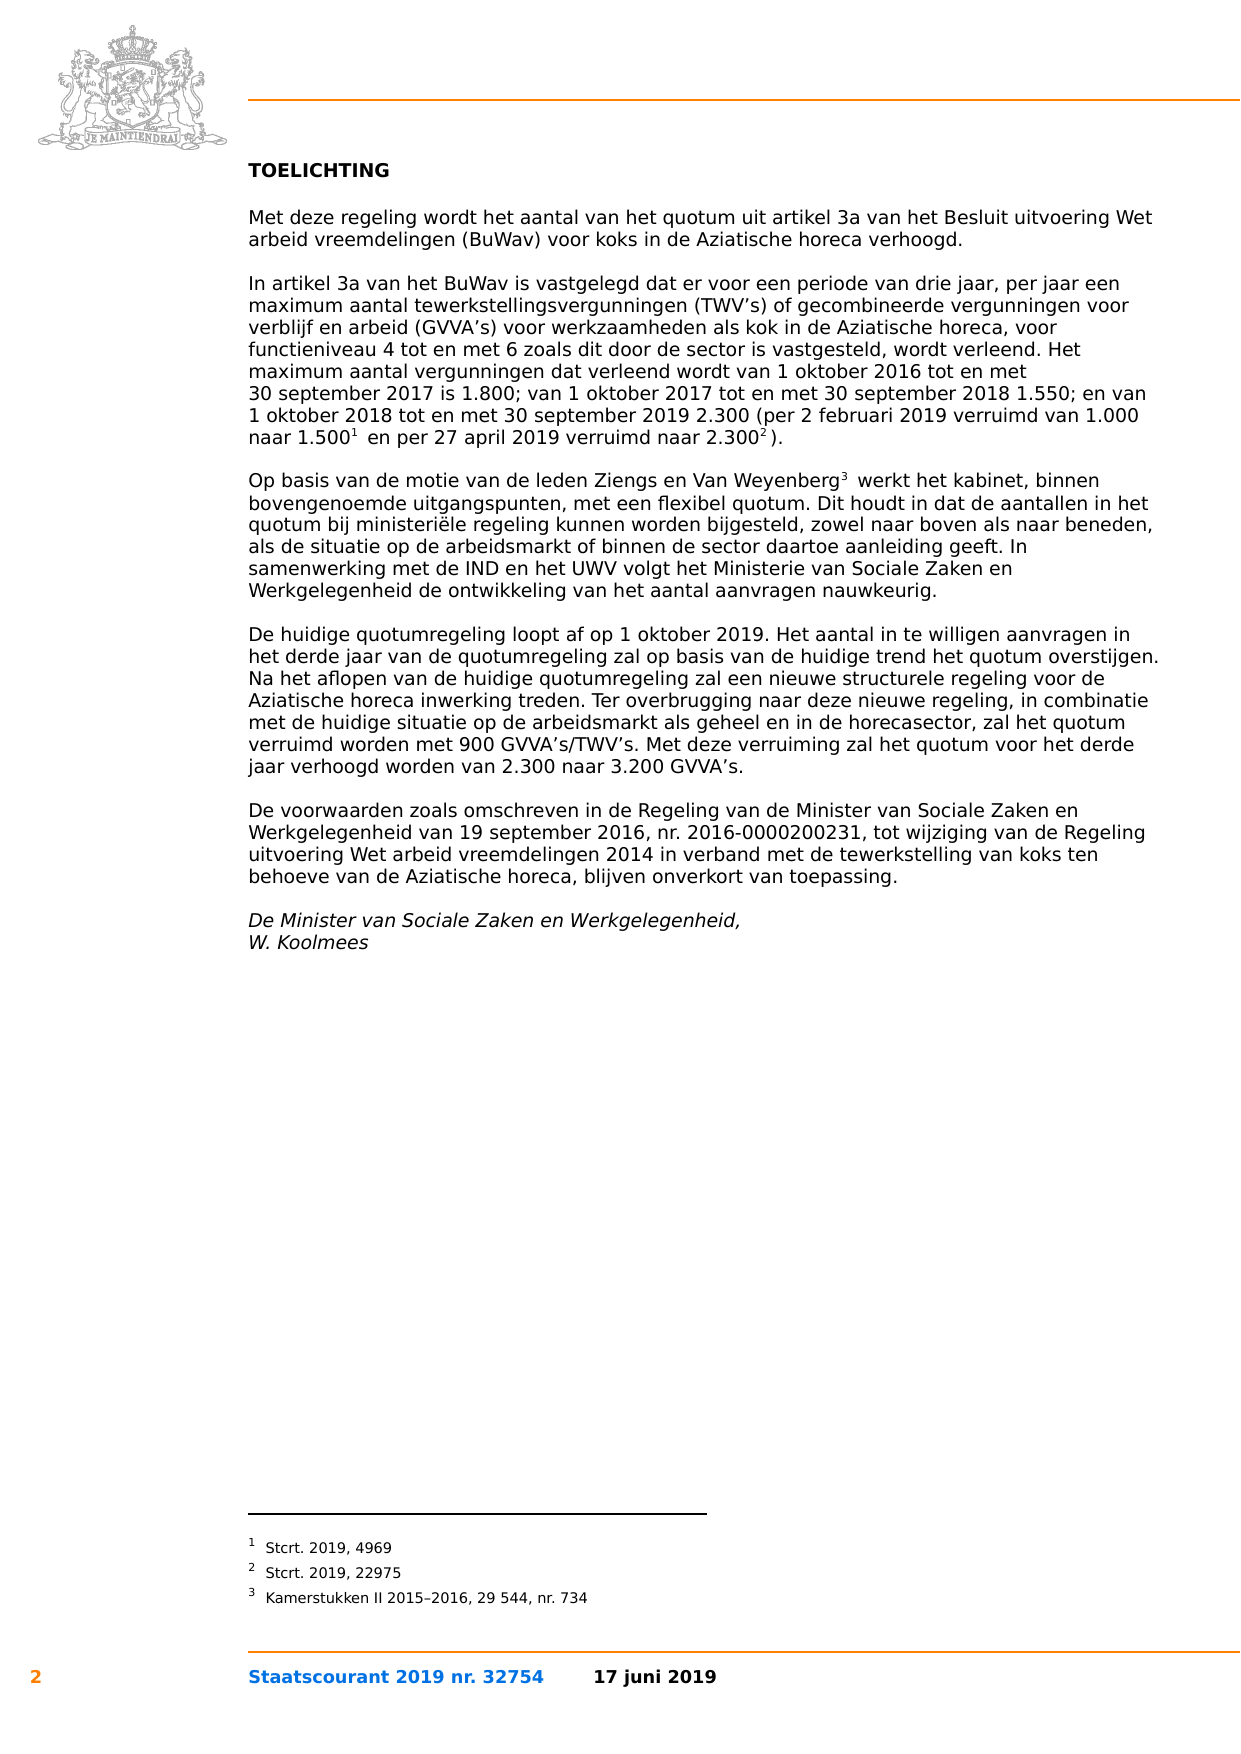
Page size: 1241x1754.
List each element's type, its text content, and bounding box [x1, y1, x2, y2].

text De voorwaarden zoals omschreven in de Regeling van de Minister van Sociale Zaken en Werkgelegenheid van 19 september 2016, nr. 2016-0000200231, tot wijziging van de Regeling uitvoering Wet arbeid vreemdelingen 2014 in verband met de tewerkstelling van koks ten behoeve van de Aziatische horeca, blijven onverkort van toepassing. [248, 800, 1163, 888]
text Op basis van de motie van de leden Ziengs en Van Weyenberg werkt het kabinet, binnen bovengenoemde uitgangspunten, met een flexibel quotum. Dit houdt in dat de aantallen in het quotum bij ministeriële regeling kunnen worden bijgesteld, zowel naar boven als naar beneden, als de situatie op de arbeidsmarkt of binnen de sector daartoe aanleiding geeft. In samenwerking met de IND en het UWV volgt het Ministerie van Sociale Zaken en Werkgelegenheid de ontwikkeling van het aantal aanvragen nauwkeurig. [248, 470, 1163, 602]
text In artikel 3a van het BuWav is vastgelegd dat er voor een periode van drie jaar, per jaar een maximum aantal tewerkstellingsvergunningen (TWV’s) of gecombineerde vergunningen voor verblijf en arbeid (GVVA’s) voor werkzaamheden als kok in de Aziatische horeca, voor functieniveau 4 tot en met 6 zoals dit door de sector is vastgesteld, wordt verleend. Het maximum aantal vergunningen dat verleend wordt van 1 oktober 2016 tot en met 30 september 2017 is 1.800; van 1 oktober 2017 tot en met 30 september 2018 1.550; en van 1 oktober 2018 tot en met 30 september 2019 2.300 (per 2 februari 2019 verruimd van 1.000 naar 1.500 en per 27 april 2019 verruimd naar 2.300). [248, 273, 1163, 448]
text De Minister van Sociale Zaken en Werkgelegenheid, W. Koolmees [248, 910, 1163, 954]
picture [38, 25, 227, 150]
text Stcrt. 2019, 4969 [248, 1536, 1163, 1558]
subtitle TOELICHTING [248, 160, 1163, 182]
text Met deze regeling wordt het aantal van het quotum uit artikel 3a van het Besluit uitvoering Wet arbeid vreemdelingen (BuWav) voor koks in de Aziatische horeca verhoogd. [248, 207, 1163, 251]
text De huidige quotumregeling loopt af op 1 oktober 2019. Het aantal in te willigen aanvragen in het derde jaar van de quotumregeling zal op basis van de huidige trend het quotum overstijgen. Na het aflopen van de huidige quotumregeling zal een nieuwe structurele regeling voor de Aziatische horeca inwerking treden. Ter overbrugging naar deze nieuwe regeling, in combinatie met de huidige situatie op de arbeidsmarkt als geheel en in de horecasector, zal het quotum verruimd worden met 900 GVVA’s/TWV’s. Met deze verruiming zal het quotum voor het derde jaar verhoogd worden van 2.300 naar 3.200 GVVA’s. [248, 624, 1163, 778]
text Stcrt. 2019, 22975 [248, 1561, 1163, 1583]
text Kamerstukken II 2015–2016, 29 544, nr. 734 [248, 1586, 1163, 1608]
